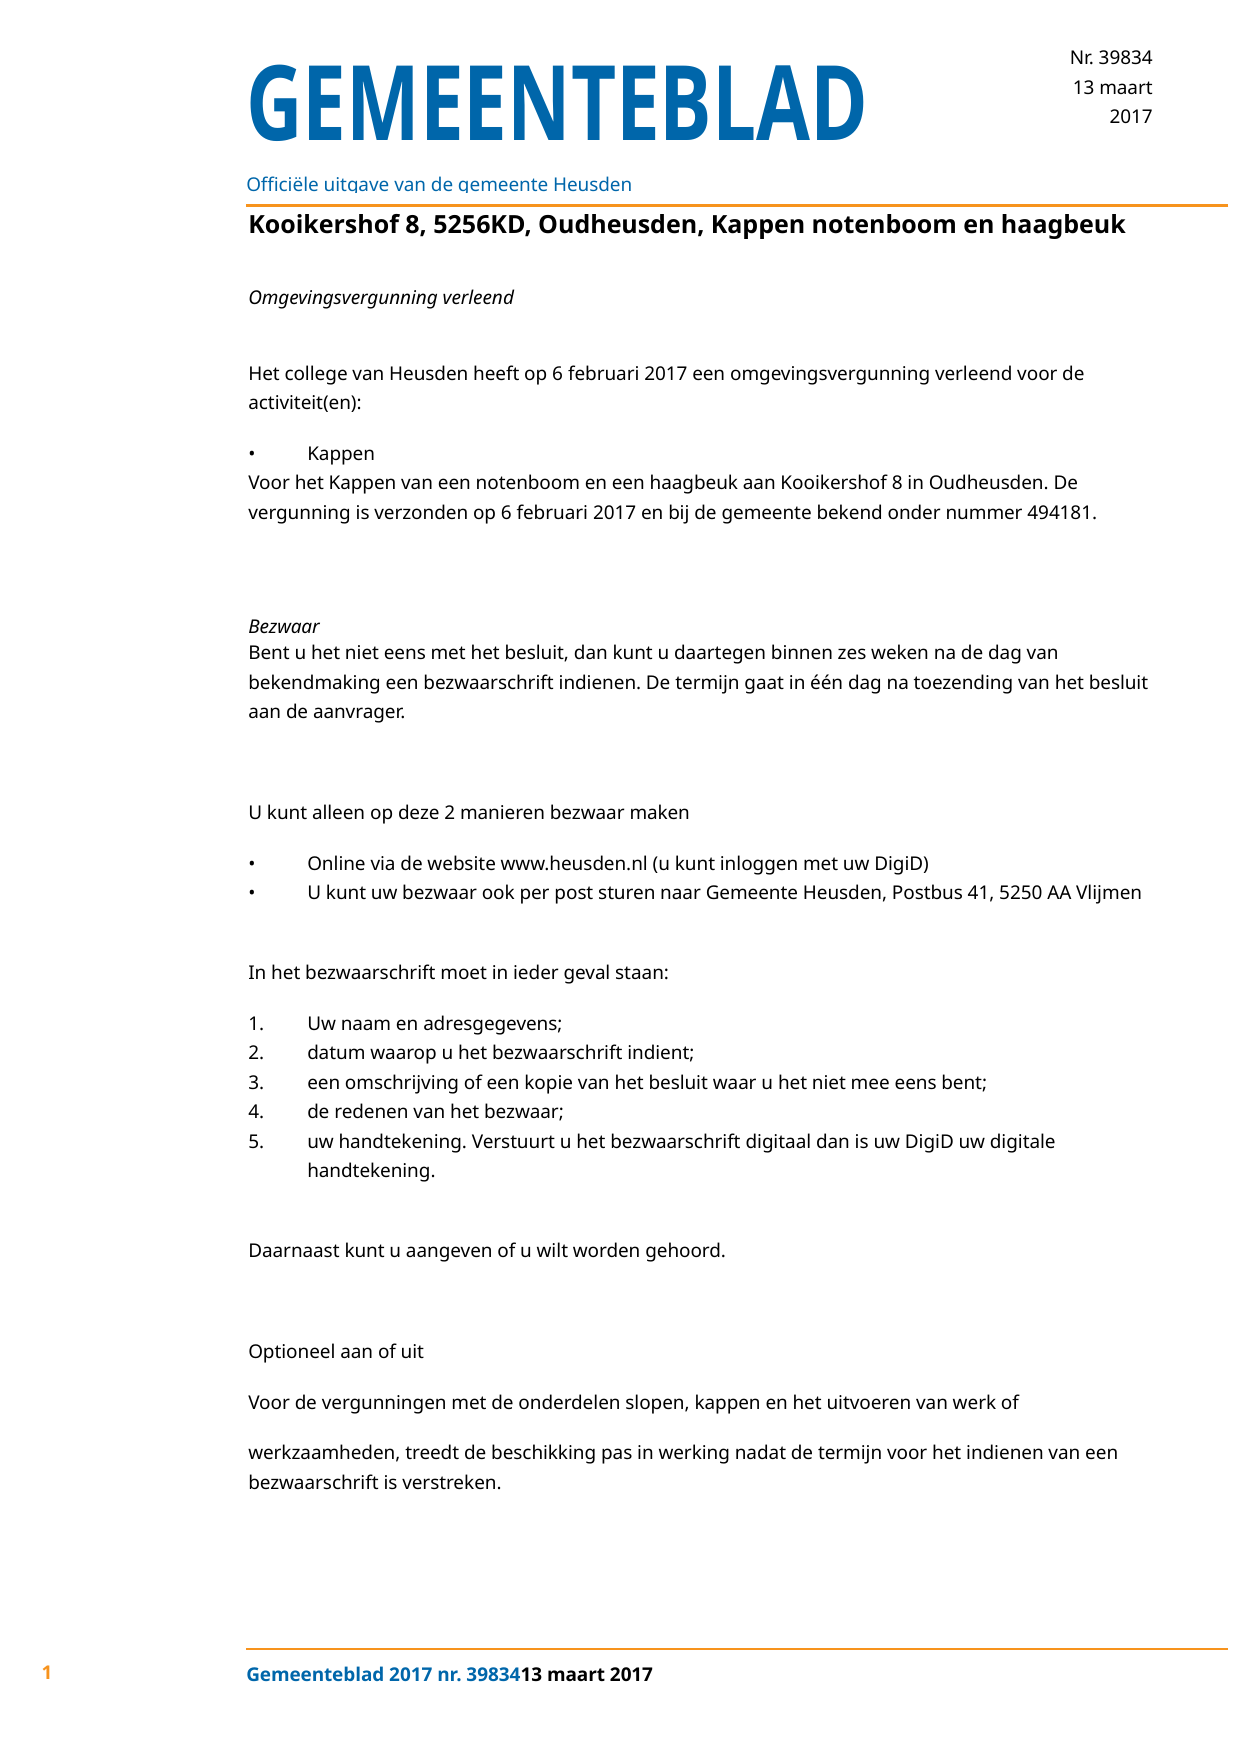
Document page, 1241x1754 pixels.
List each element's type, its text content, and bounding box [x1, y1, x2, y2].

list een omschrijving of een kopie van het besluit waar u het niet mee eens bent; [248, 1069, 1152, 1094]
picture [41, 47, 231, 172]
text Daarnaast kunt u aangeven of u wilt worden gehoord. [248, 1238, 1152, 1263]
text Bent u het niet eens met het besluit, dan kunt u daartegen binnen zes weken na de dag van bekendmaking een bezwaarschrift indienen. De termijn gaat in één dag na toezending van het besluit aan de aanvrager. [248, 639, 1152, 724]
text U kunt alleen op deze 2 manieren bezwaar maken [248, 799, 1152, 825]
text Voor de vergunningen met de onderdelen slopen, kappen en het uitvoeren van werk of [248, 1389, 1152, 1414]
text Bezwaar [248, 613, 1152, 639]
list de redenen van het bezwaar; [248, 1098, 1152, 1124]
text Voor het Kappen van een notenboom en een haagbeuk aan Kooikershof 8 in Oudheusden. De vergunning is verzonden op 6 februari 2017 en bij de gemeente bekend onder nummer 494181. [248, 469, 1152, 525]
text In het bezwaarschrift moet in ieder geval staan: [248, 959, 1152, 985]
list uw handtekening. Verstuurt u het bezwaarschrift digitaal dan is uw DigiD uw digitale handtekening. [248, 1128, 1152, 1183]
list Online via de website www.heusden.nl (u kunt inloggen met uw DigiD) [248, 850, 1152, 875]
list Kappen [248, 440, 1152, 466]
text Het college van Heusden heeft op 6 februari 2017 een omgevingsvergunning verleend voor de activiteit(en): [248, 360, 1152, 415]
list U kunt uw bezwaar ook per post sturen naar Gemeente Heusden, Postbus 41, 5250 AA Vlijmen [248, 879, 1152, 905]
list Uw naam en adresgegevens; [248, 1010, 1152, 1035]
text werkzaamheden, treedt de beschikking pas in werking nadat de termijn voor het indienen van een bezwaarschrift is verstreken. [248, 1439, 1152, 1494]
text Optioneel aan of uit [248, 1338, 1152, 1364]
list datum waarop u het bezwaarschrift indient; [248, 1039, 1152, 1065]
text Kooikershof 8, 5256KD, Oudheusden, Kappen notenboom en haagbeuk [248, 207, 1152, 241]
text Omgevingsvergunning verleend [248, 284, 1152, 309]
